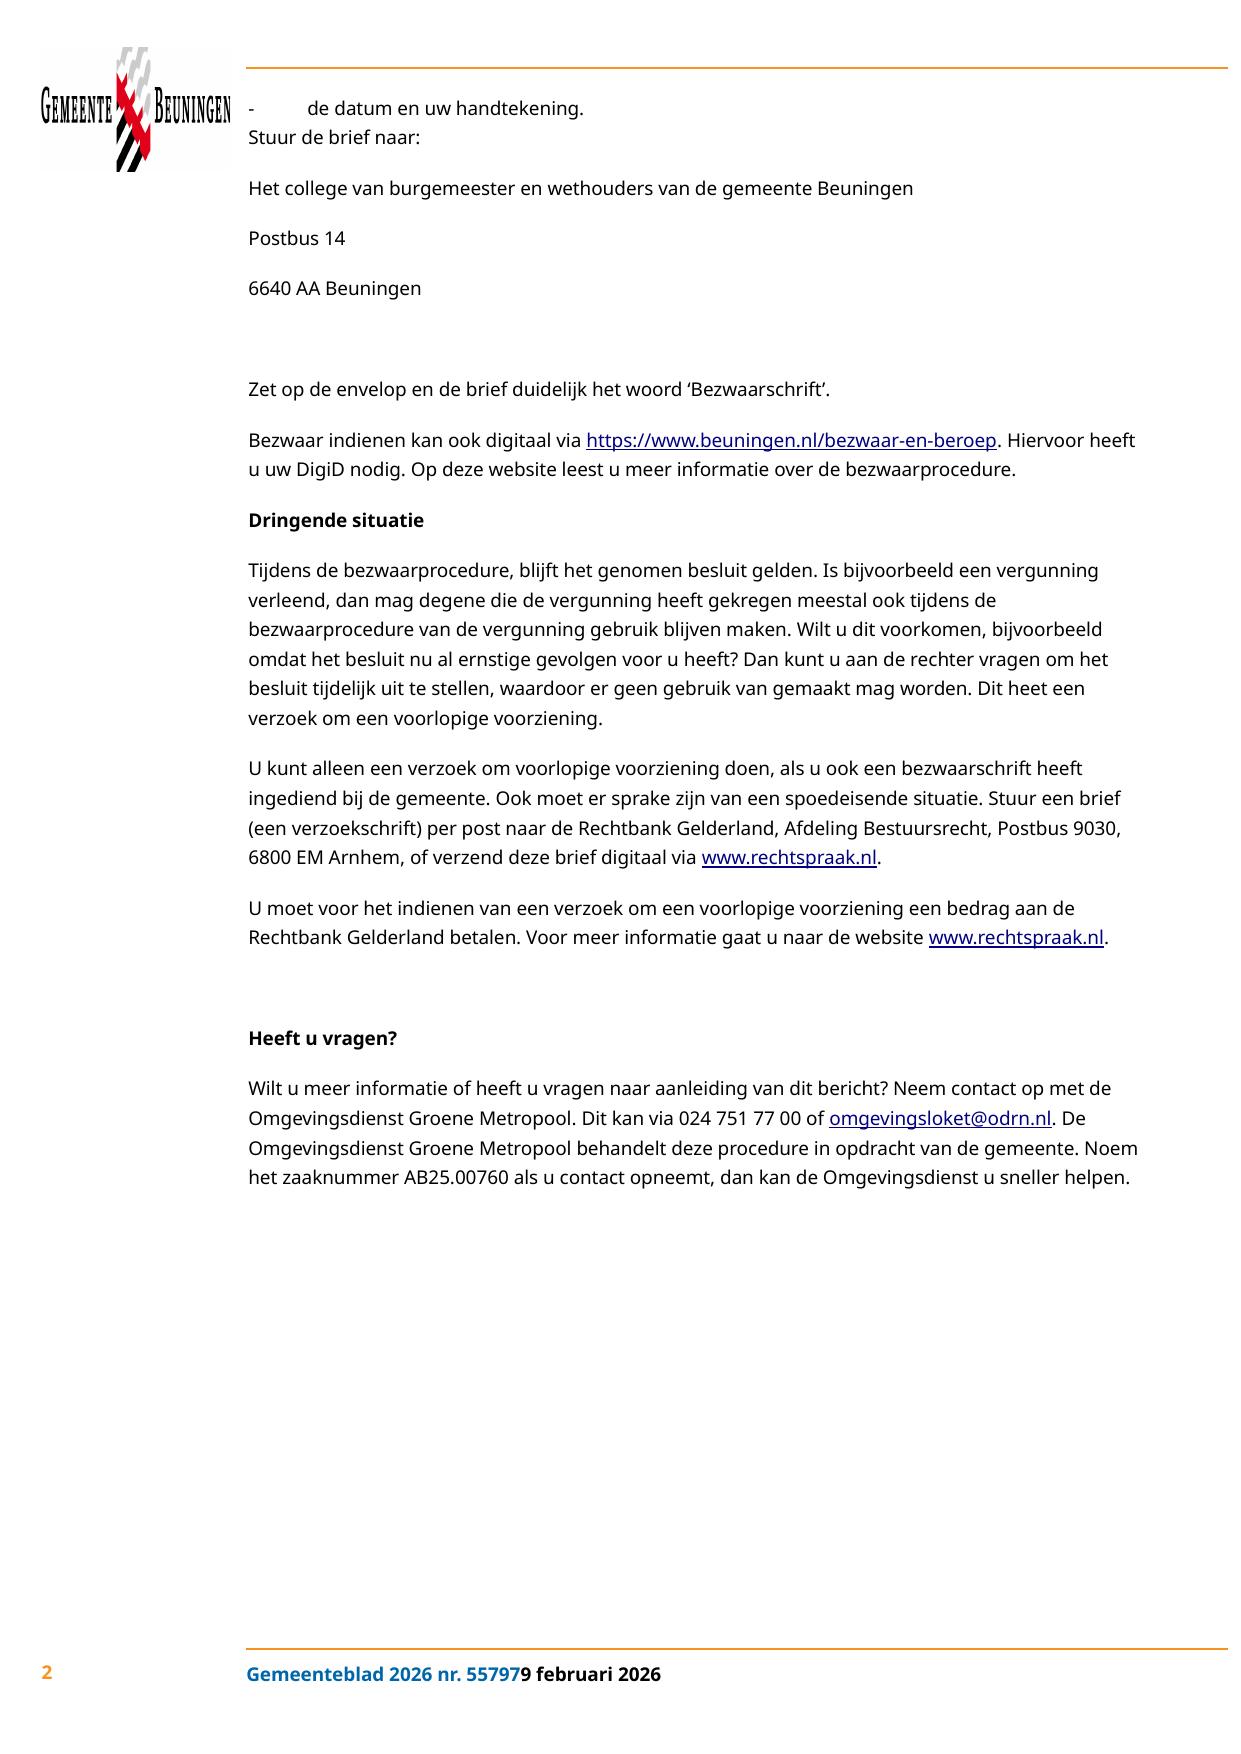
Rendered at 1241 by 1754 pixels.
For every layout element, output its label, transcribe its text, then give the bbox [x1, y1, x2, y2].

text Stuur de brief naar: [248, 124, 1152, 150]
text Wilt u meer informatie of heeft u vragen naar aanleiding van dit bericht? Neem contact op met de Omgevingsdienst Groene Metropool. Dit kan via 024 751 77 00 of omgevingsloket@odrn.nl. De Omgevingsdienst Groene Metropool behandelt deze procedure in opdracht van de gemeente. Noem het zaaknummer AB25.00760 als u contact opneemt, dan kan de Omgevingsdienst u sneller helpen. [248, 1076, 1152, 1190]
text 6640 AA Beuningen [248, 276, 1152, 301]
text Bezwaar indienen kan ook digitaal via https://www.beuningen.nl/bezwaar-en-beroep. Hiervoor heeft u uw DigiD nodig. Op deze website leest u meer informatie over de bezwaarprocedure. [248, 427, 1152, 482]
text U kunt alleen een verzoek om voorlopige voorziening doen, als u ook een bezwaarschrift heeft ingediend bij de gemeente. Ook moet er sprake zijn van een spoedeisende situatie. Stuur een brief (een verzoekschrift) per post naar de Rechtbank Gelderland, Afdeling Bestuursrecht, Postbus 9030, 6800 EM Arnhem, of verzend deze brief digitaal via www.rechtspraak.nl. [248, 756, 1152, 870]
text U moet voor het indienen van een verzoek om een voorlopige voorziening een bedrag aan de Rechtbank Gelderland betalen. Voor meer informatie gaat u naar de website www.rechtspraak.nl. [248, 895, 1152, 950]
text Zet op de envelop en de brief duidelijk het woord ‘Bezwaarschrift’. [248, 376, 1152, 402]
text Tijdens de bezwaarprocedure, blijft het genomen besluit gelden. Is bijvoorbeeld een vergunning verleend, dan mag degene die de vergunning heeft gekregen meestal ook tijdens de bezwaarprocedure van de vergunning gebruik blijven maken. Wilt u dit voorkomen, bijvoorbeeld omdat het besluit nu al ernstige gevolgen voor u heeft? Dan kunt u aan de rechter vragen om het besluit tijdelijk uit te stellen, waardoor er geen gebruik van gemaakt mag worden. Dit heet een verzoek om een voorlopige voorziening. [248, 557, 1152, 731]
text Postbus 14 [248, 225, 1152, 251]
list de datum en uw handtekening. [248, 95, 1152, 121]
text Dringende situatie [248, 507, 1152, 533]
text Het college van burgemeester en wethouders van de gemeente Beuningen [248, 175, 1152, 201]
picture [41, 47, 231, 172]
text Heeft u vragen? [248, 1025, 1152, 1051]
